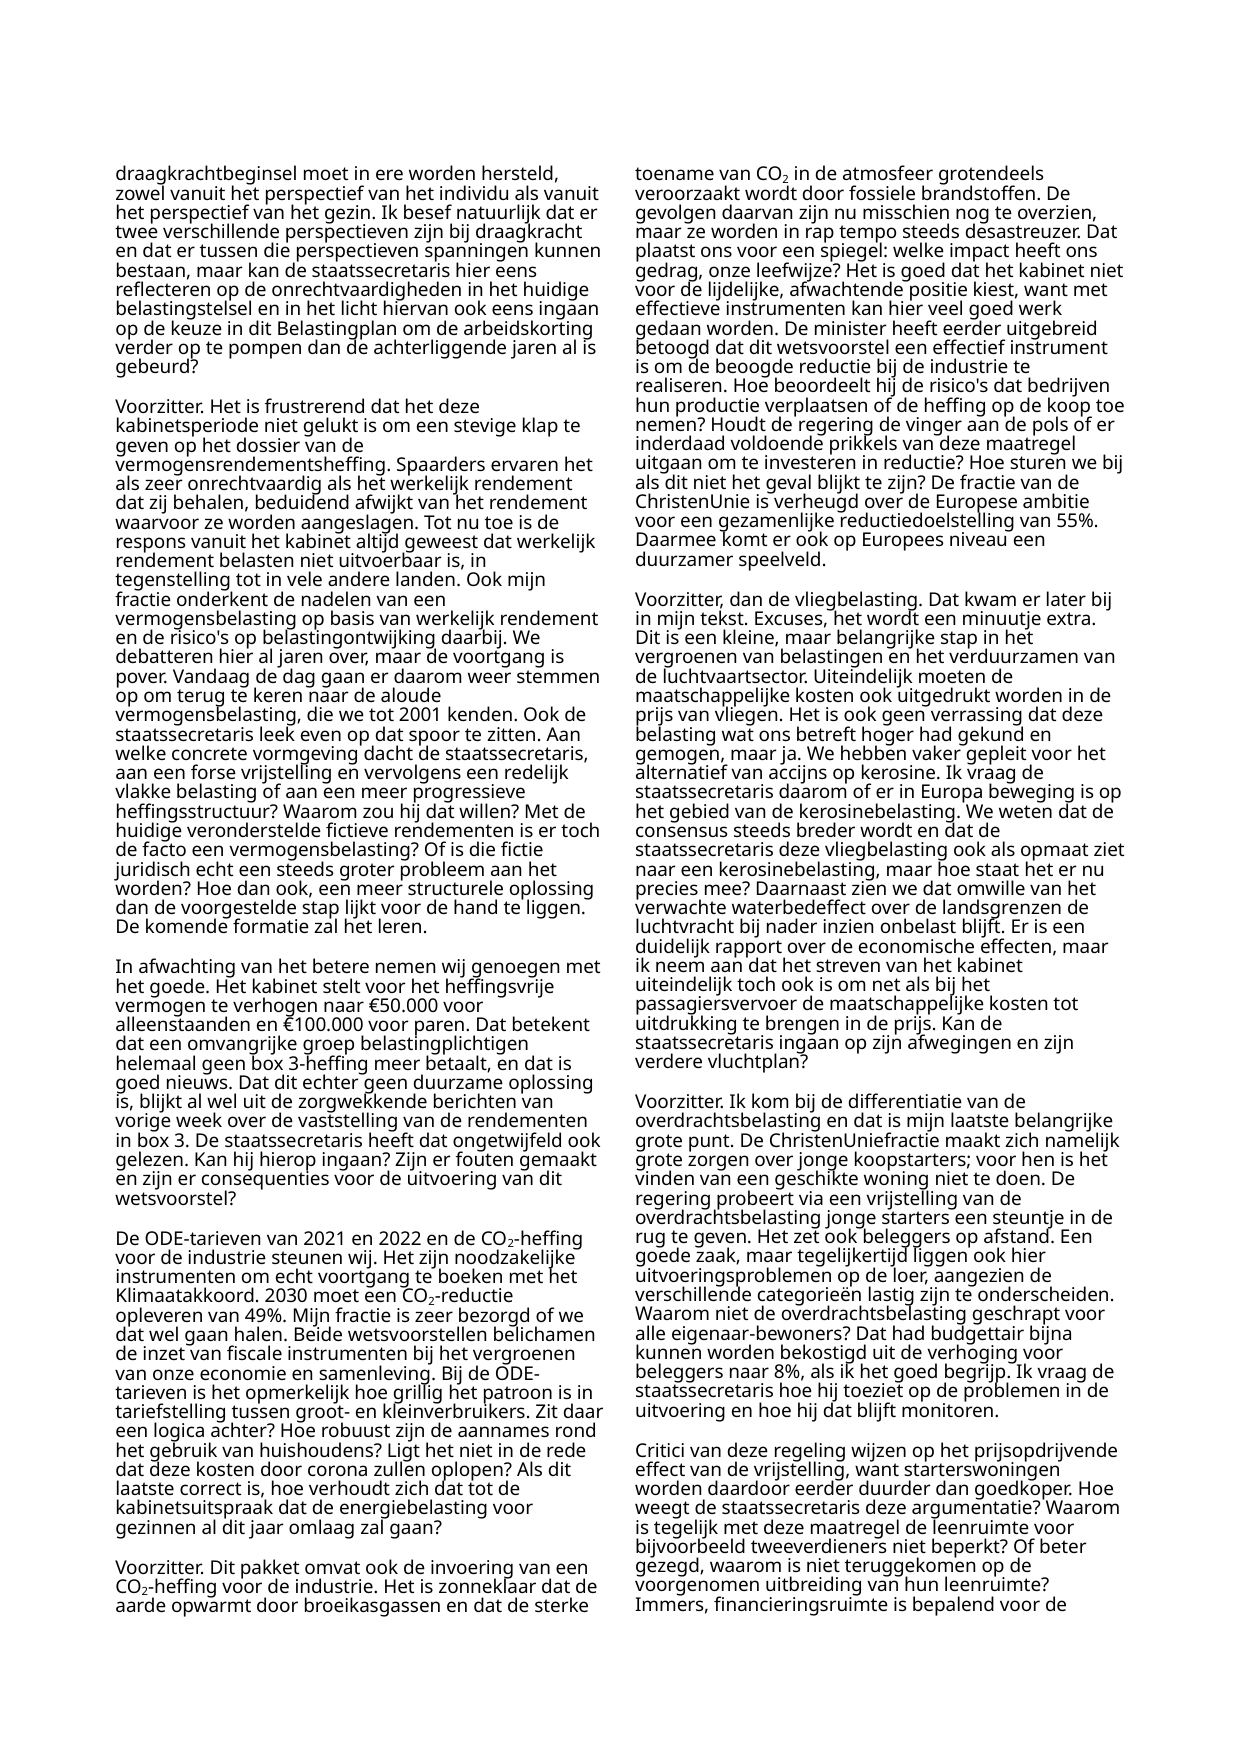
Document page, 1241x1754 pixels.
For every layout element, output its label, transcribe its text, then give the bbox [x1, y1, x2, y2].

text De ODE-tarieven van 2021 en 2022 en de CO2-heffing voor de industrie steunen wij. Het zijn noodzakelijke instrumenten om echt voortgang te boeken met het Klimaatakkoord. 2030 moet een CO2-reductie opleveren van 49%. Mijn fractie is zeer bezorgd of we dat wel gaan halen. Beide wetsvoorstellen belichamen de inzet van fiscale instrumenten bij het vergroenen van onze economie en samenleving. Bij de ODE-tarieven is het opmerkelijk hoe grillig het patroon is in tariefstelling tussen groot- en kleinverbruikers. Zit daar een logica achter? Hoe robuust zijn de aannames rond het gebruik van huishoudens? Ligt het niet in de rede dat deze kosten door corona zullen oplopen? Als dit laatste correct is, hoe verhoudt zich dat tot de kabinetsuitspraak dat de energiebelasting voor gezinnen al dit jaar omlaag zal gaan? [115, 1229, 605, 1538]
text Voorzitter. Dit pakket omvat ook de invoering van een CO2-heffing voor de industrie. Het is zonneklaar dat de aarde opwarmt door broeikasgassen en dat de sterke [115, 1559, 605, 1616]
text Voorzitter, dan de vliegbelasting. Dat kwam er later bij in mijn tekst. Excuses, het wordt een minuutje extra. Dit is een kleine, maar belangrijke stap in het vergroenen van belastingen en het verduurzamen van de luchtvaartsector. Uiteindelijk moeten de maatschappelijke kosten ook uitgedrukt worden in de prijs van vliegen. Het is ook geen verrassing dat deze belasting wat ons betreft hoger had gekund en gemogen, maar ja. We hebben vaker gepleit voor het alternatief van accijns op kerosine. Ik vraag de staatssecretaris daarom of er in Europa beweging is op het gebied van de kerosinebelasting. We weten dat de consensus steeds breder wordt en dat de staatssecretaris deze vliegbelasting ook als opmaat ziet naar een kerosinebelasting, maar hoe staat het er nu precies mee? Daarnaast zien we dat omwille van het verwachte waterbedeffect over de landsgrenzen de luchtvracht bij nader inzien onbelast blijft. Er is een duidelijk rapport over de economische effecten, maar ik neem aan dat het streven van het kabinet uiteindelijk toch ook is om net als bij het passagiersvervoer de maatschappelijke kosten tot uitdrukking te brengen in de prijs. Kan de staatssecretaris ingaan op zijn afwegingen en zijn verdere vluchtplan? [635, 591, 1125, 1072]
text Critici van deze regeling wijzen op het prijsopdrijvende effect van de vrijstelling, want starterswoningen worden daardoor eerder duurder dan goedkoper. Hoe weegt de staatssecretaris deze argumentatie? Waarom is tegelijk met deze maatregel de leenruimte voor bijvoorbeeld tweeverdieners niet beperkt? Of beter gezegd, waarom is niet teruggekomen op de voorgenomen uitbreiding van hun leenruimte? Immers, financieringsruimte is bepalend voor de [635, 1442, 1125, 1615]
text toename van CO2 in de atmosfeer grotendeels veroorzaakt wordt door fossiele brandstoffen. De gevolgen daarvan zijn nu misschien nog te overzien, maar ze worden in rap tempo steeds desastreuzer. Dat plaatst ons voor een spiegel: welke impact heeft ons gedrag, onze leefwijze? Het is goed dat het kabinet niet voor de lijdelijke, afwachtende positie kiest, want met effectieve instrumenten kan hier veel goed werk gedaan worden. De minister heeft eerder uitgebreid betoogd dat dit wetsvoorstel een effectief instrument is om de beoogde reductie bij de industrie te realiseren. Hoe beoordeelt hij de risico's dat bedrijven hun productie verplaatsen of de heffing op de koop toe nemen? Houdt de regering de vinger aan de pols of er inderdaad voldoende prikkels van deze maatregel uitgaan om te investeren in reductie? Hoe sturen we bij als dit niet het geval blijkt te zijn? De fractie van de ChristenUnie is verheugd over de Europese ambitie voor een gezamenlijke reductiedoelstelling van 55%. Daarmee komt er ook op Europees niveau een duurzamer speelveld. [635, 165, 1125, 570]
text Voorzitter. Ik kom bij de differentiatie van de overdrachtsbelasting en dat is mijn laatste belangrijke grote punt. De ChristenUniefractie maakt zich namelijk grote zorgen over jonge koopstarters; voor hen is het vinden van een geschikte woning niet te doen. De regering probeert via een vrijstelling van de overdrachtsbelasting jonge starters een steuntje in de rug te geven. Het zet ook beleggers op afstand. Een goede zaak, maar tegelijkertijd liggen ook hier uitvoeringsproblemen op de loer, aangezien de verschillende categorieën lastig zijn te onderscheiden. Waarom niet de overdrachtsbelasting geschrapt voor alle eigenaar-bewoners? Dat had budgettair bijna kunnen worden bekostigd uit de verhoging voor beleggers naar 8%, als ik het goed begrijp. Ik vraag de staatssecretaris hoe hij toeziet op de problemen in de uitvoering en hoe hij dat blijft monitoren. [635, 1093, 1125, 1421]
text draagkrachtbeginsel moet in ere worden hersteld, zowel vanuit het perspectief van het individu als vanuit het perspectief van het gezin. Ik besef natuurlijk dat er twee verschillende perspectieven zijn bij draagkracht en dat er tussen die perspectieven spanningen kunnen bestaan, maar kan de staatssecretaris hier eens reflecteren op de onrechtvaardigheden in het huidige belastingstelsel en in het licht hiervan ook eens ingaan op de keuze in dit Belastingplan om de arbeidskorting verder op te pompen dan de achterliggende jaren al is gebeurd? [115, 165, 605, 377]
text Voorzitter. Het is frustrerend dat het deze kabinetsperiode niet gelukt is om een stevige klap te geven op het dossier van de vermogensrendementsheffing. Spaarders ervaren het als zeer onrechtvaardig als het werkelijk rendement dat zij behalen, beduidend afwijkt van het rendement waarvoor ze worden aangeslagen. Tot nu toe is de respons vanuit het kabinet altijd geweest dat werkelijk rendement belasten niet uitvoerbaar is, in tegenstelling tot in vele andere landen. Ook mijn fractie onderkent de nadelen van een vermogensbelasting op basis van werkelijk rendement en de risico's op belastingontwijking daarbij. We debatteren hier al jaren over, maar de voortgang is pover. Vandaag de dag gaan er daarom weer stemmen op om terug te keren naar de aloude vermogensbelasting, die we tot 2001 kenden. Ook de staatssecretaris leek even op dat spoor te zitten. Aan welke concrete vormgeving dacht de staatssecretaris, aan een forse vrijstelling en vervolgens een redelijk vlakke belasting of aan een meer progressieve heffingsstructuur? Waarom zou hij dat willen? Met de huidige veronderstelde fictieve rendementen is er toch de facto een vermogensbelasting? Of is die fictie juridisch echt een steeds groter probleem aan het worden? Hoe dan ook, een meer structurele oplossing dan de voorgestelde stap lijkt voor de hand te liggen. De komende formatie zal het leren. [115, 398, 605, 938]
text In afwachting van het betere nemen wij genoegen met het goede. Het kabinet stelt voor het heffingsvrije vermogen te verhogen naar €50.000 voor alleenstaanden en €100.000 voor paren. Dat betekent dat een omvangrijke groep belastingplichtigen helemaal geen box 3-heffing meer betaalt, en dat is goed nieuws. Dat dit echter geen duurzame oplossing is, blijkt al wel uit de zorgwekkende berichten van vorige week over de vaststelling van de rendementen in box 3. De staatssecretaris heeft dat ongetwijfeld ook gelezen. Kan hij hierop ingaan? Zijn er fouten gemaakt en zijn er consequenties voor de uitvoering van dit wetsvoorstel? [115, 958, 605, 1209]
